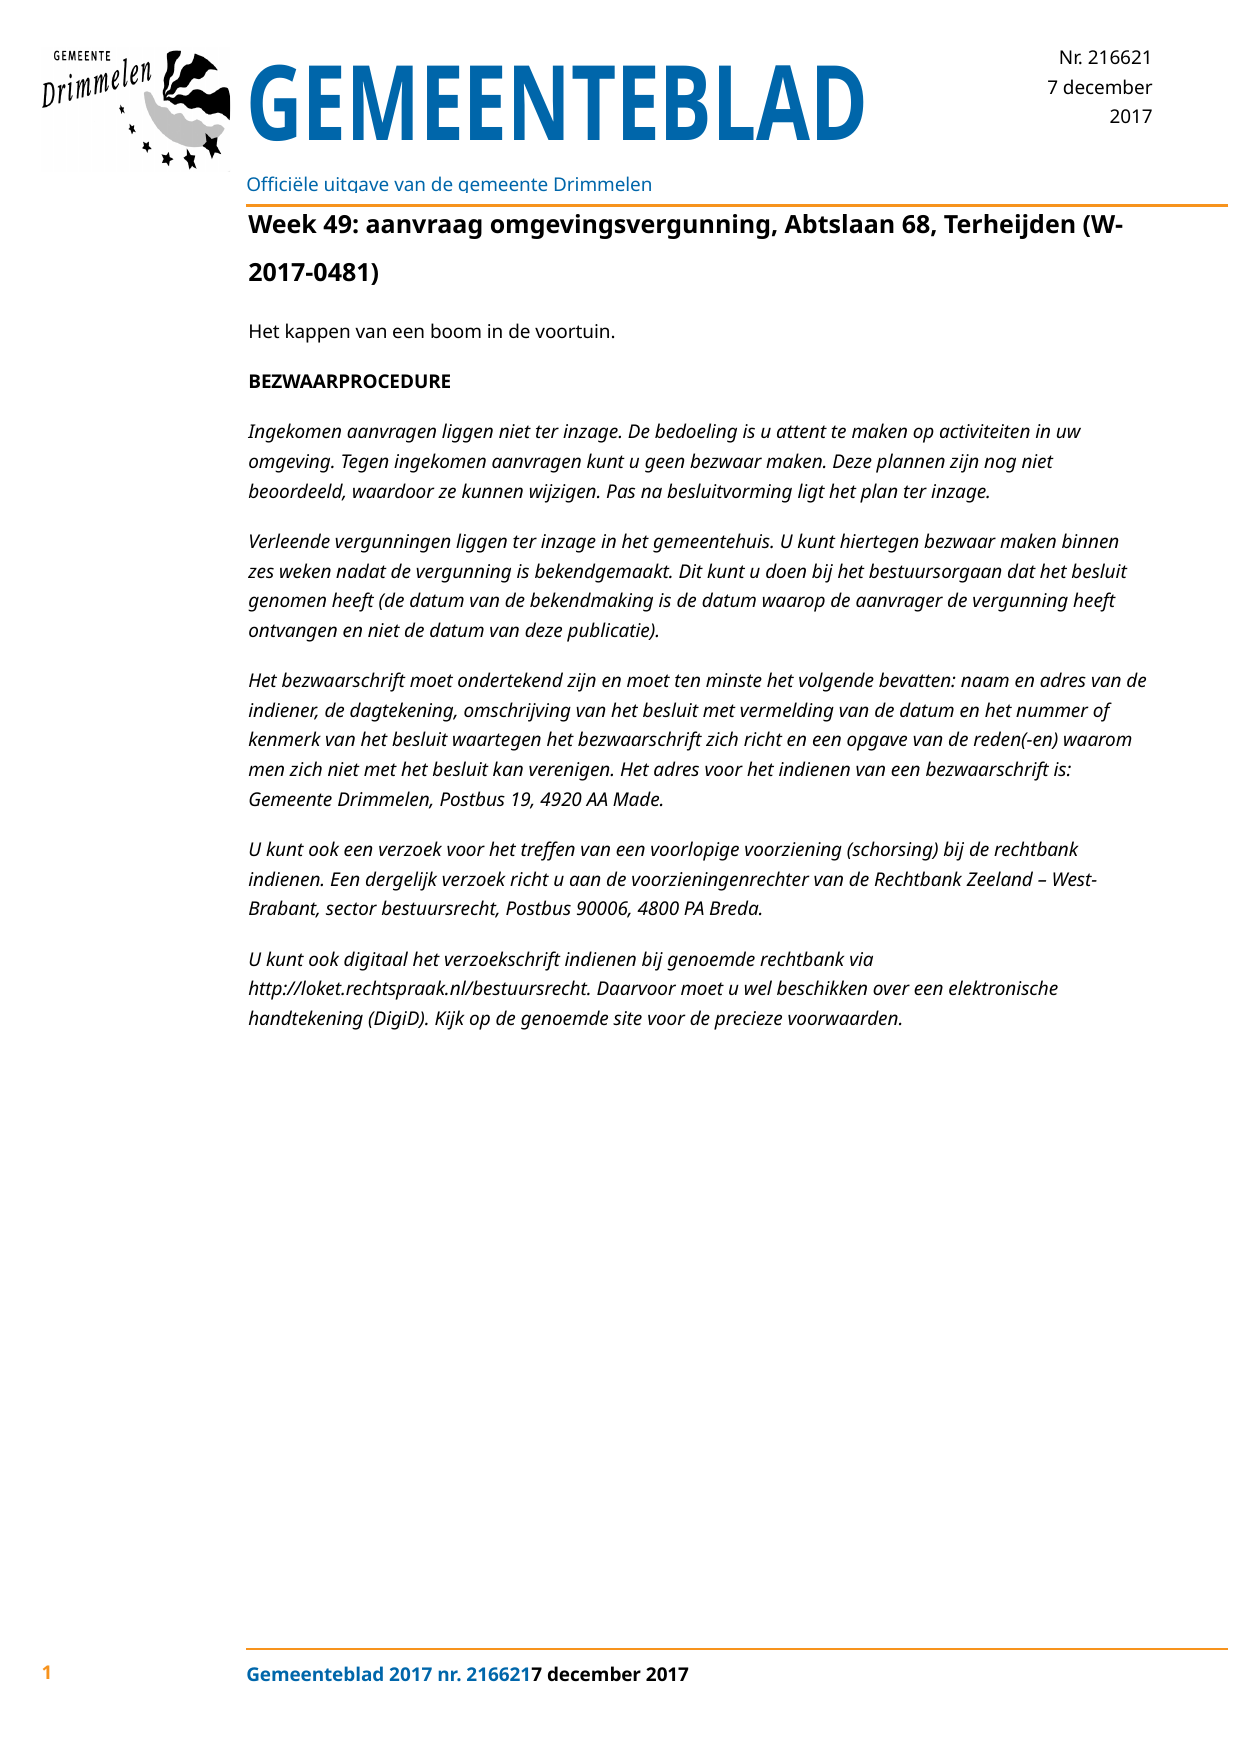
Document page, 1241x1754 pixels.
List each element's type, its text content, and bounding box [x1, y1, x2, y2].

text BEZWAARPROCEDURE [248, 368, 1152, 394]
text Week 49: aanvraag omgevingsvergunning, Abtslaan 68, Terheijden (W-2017-0481) [248, 207, 1152, 288]
text Verleende vergunningen liggen ter inzage in het gemeentehuis. U kunt hiertegen bezwaar maken binnen zes weken nadat de vergunning is bekendgemaakt. Dit kunt u doen bij het bestuursorgaan dat het besluit genomen heeft (de datum van de bekendmaking is de datum waarop de aanvrager de vergunning heeft ontvangen en niet de datum van deze publicatie). [248, 528, 1152, 643]
text U kunt ook digitaal het verzoekschrift indienen bij genoemde rechtbank via http://loket.rechtspraak.nl/bestuursrecht. Daarvoor moet u wel beschikken over een elektronische handtekening (DigiD). Kijk op de genoemde site voor de precieze voorwaarden. [248, 946, 1152, 1031]
text Het bezwaarschrift moet ondertekend zijn en moet ten minste het volgende bevatten: naam en adres van de indiener, de dagtekening, omschrijving van het besluit met vermelding van de datum en het nummer of kenmerk van het besluit waartegen het bezwaarschrift zich richt en een opgave van de reden(-en) waarom men zich niet met het besluit kan verenigen. Het adres voor het indienen van een bezwaarschrift is: Gemeente Drimmelen, Postbus 19, 4920 AA Made. [248, 667, 1152, 812]
text U kunt ook een verzoek voor het treffen van een voorlopige voorziening (schorsing) bij de rechtbank indienen. Een dergelijk verzoek richt u aan de voorzieningenrechter van de Rechtbank Zeeland – West-Brabant, sector bestuursrecht, Postbus 90006, 4800 PA Breda. [248, 836, 1152, 921]
text Het kappen van een boom in de voortuin. [248, 318, 1152, 344]
text Ingekomen aanvragen liggen niet ter inzage. De bedoeling is u attent te maken op activiteiten in uw omgeving. Tegen ingekomen aanvragen kunt u geen bezwaar maken. Deze plannen zijn nog niet beoordeeld, waardoor ze kunnen wijzigen. Pas na besluitvorming ligt het plan ter inzage. [248, 419, 1152, 504]
picture [41, 47, 231, 172]
